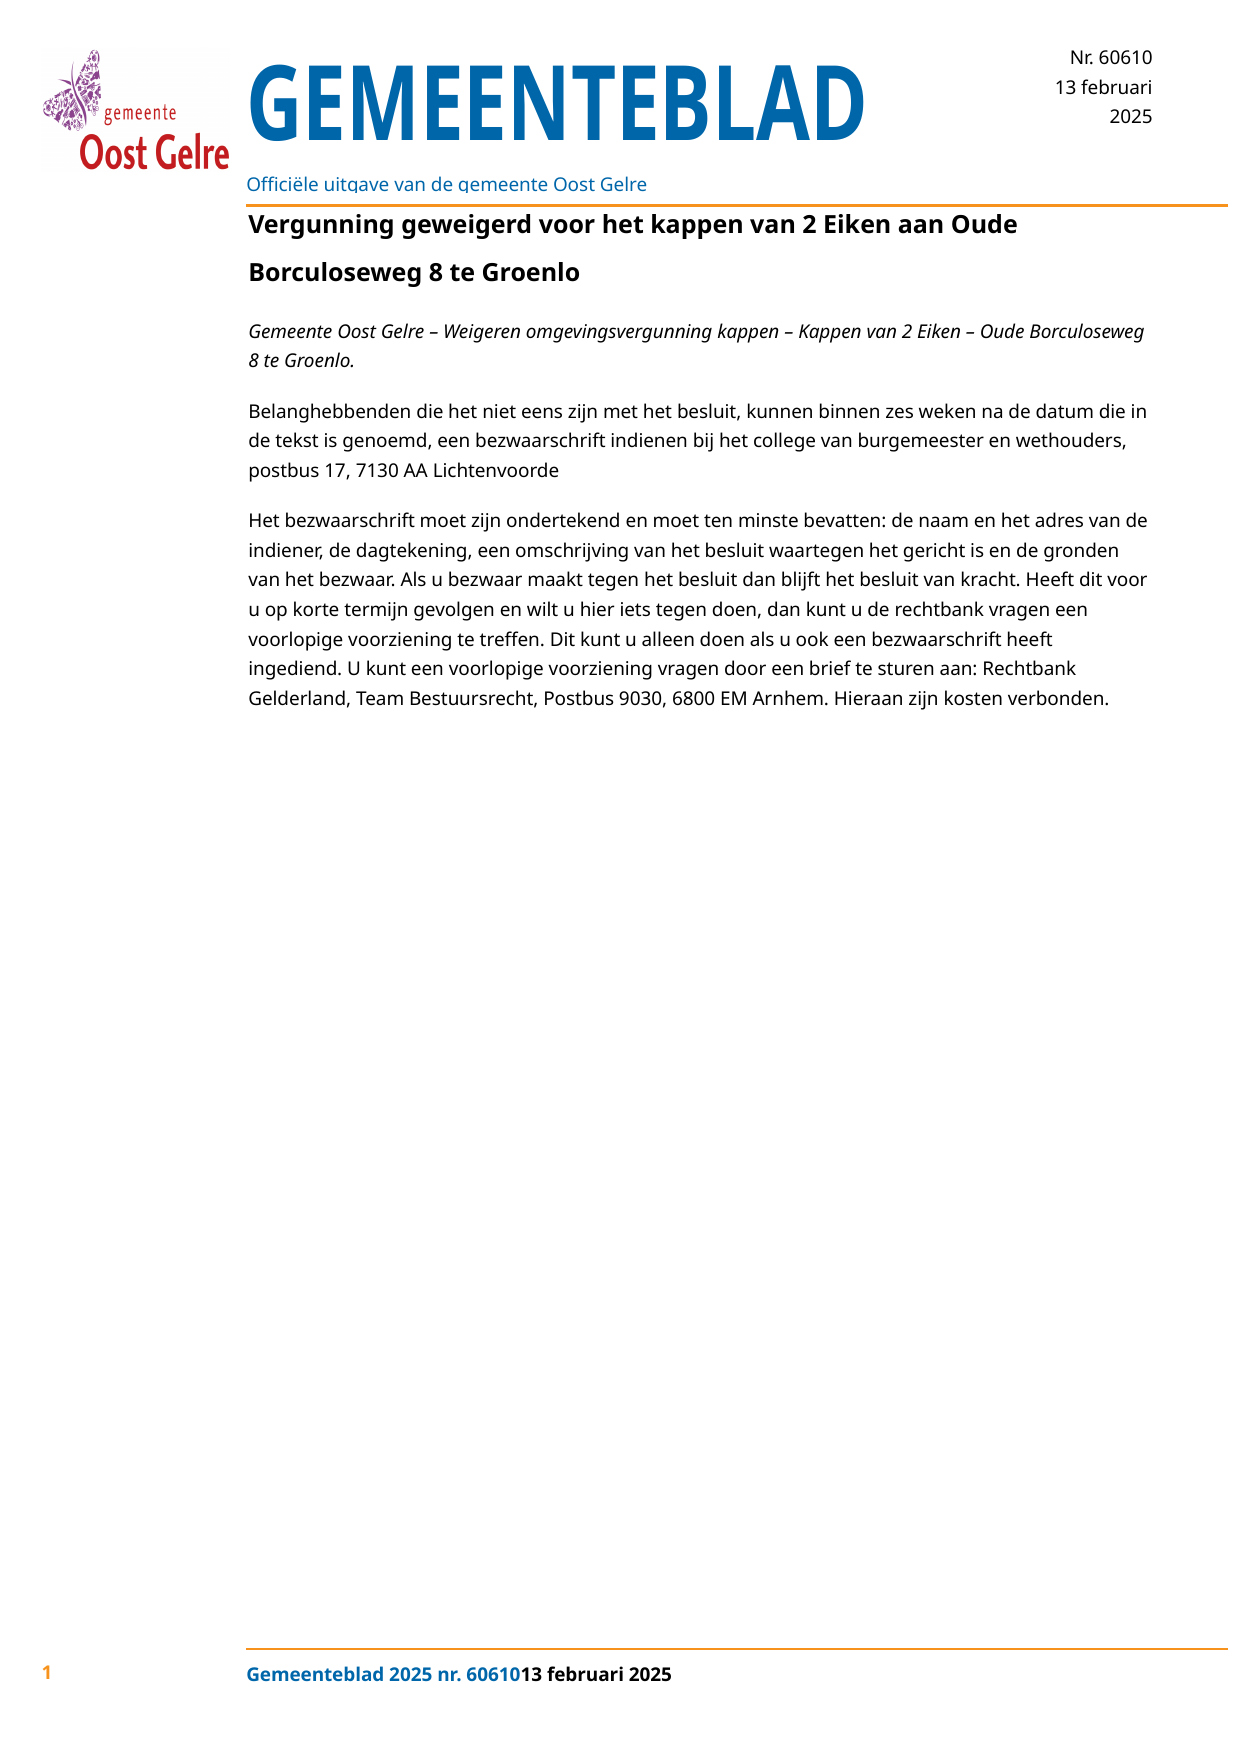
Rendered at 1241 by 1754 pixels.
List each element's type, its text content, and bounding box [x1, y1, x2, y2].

text Het bezwaarschrift moet zijn ondertekend en moet ten minste bevatten: de naam en het adres van de indiener, de dagtekening, een omschrijving van het besluit waartegen het gericht is en de gronden van het bezwaar. Als u bezwaar maakt tegen het besluit dan blijft het besluit van kracht. Heeft dit voor u op korte termijn gevolgen en wilt u hier iets tegen doen, dan kunt u de rechtbank vragen een voorlopige voorziening te treffen. Dit kunt u alleen doen als u ook een bezwaarschrift heeft ingediend. U kunt een voorlopige voorziening vragen door een brief te sturen aan: Rechtbank Gelderland, Team Bestuursrecht, Postbus 9030, 6800 EM Arnhem. Hieraan zijn kosten verbonden. [248, 507, 1152, 711]
text Belanghebbenden die het niet eens zijn met het besluit, kunnen binnen zes weken na de datum die in de tekst is genoemd, een bezwaarschrift indienen bij het college van burgemeester en wethouders, postbus 17, 7130 AA Lichtenvoorde [248, 398, 1152, 483]
text Vergunning geweigerd voor het kappen van 2 Eiken aan Oude Borculoseweg 8 te Groenlo [248, 207, 1152, 288]
picture [41, 47, 231, 172]
text Gemeente Oost Gelre – Weigeren omgevingsvergunning kappen – Kappen van 2 Eiken – Oude Borculoseweg 8 te Groenlo. [248, 318, 1152, 373]
